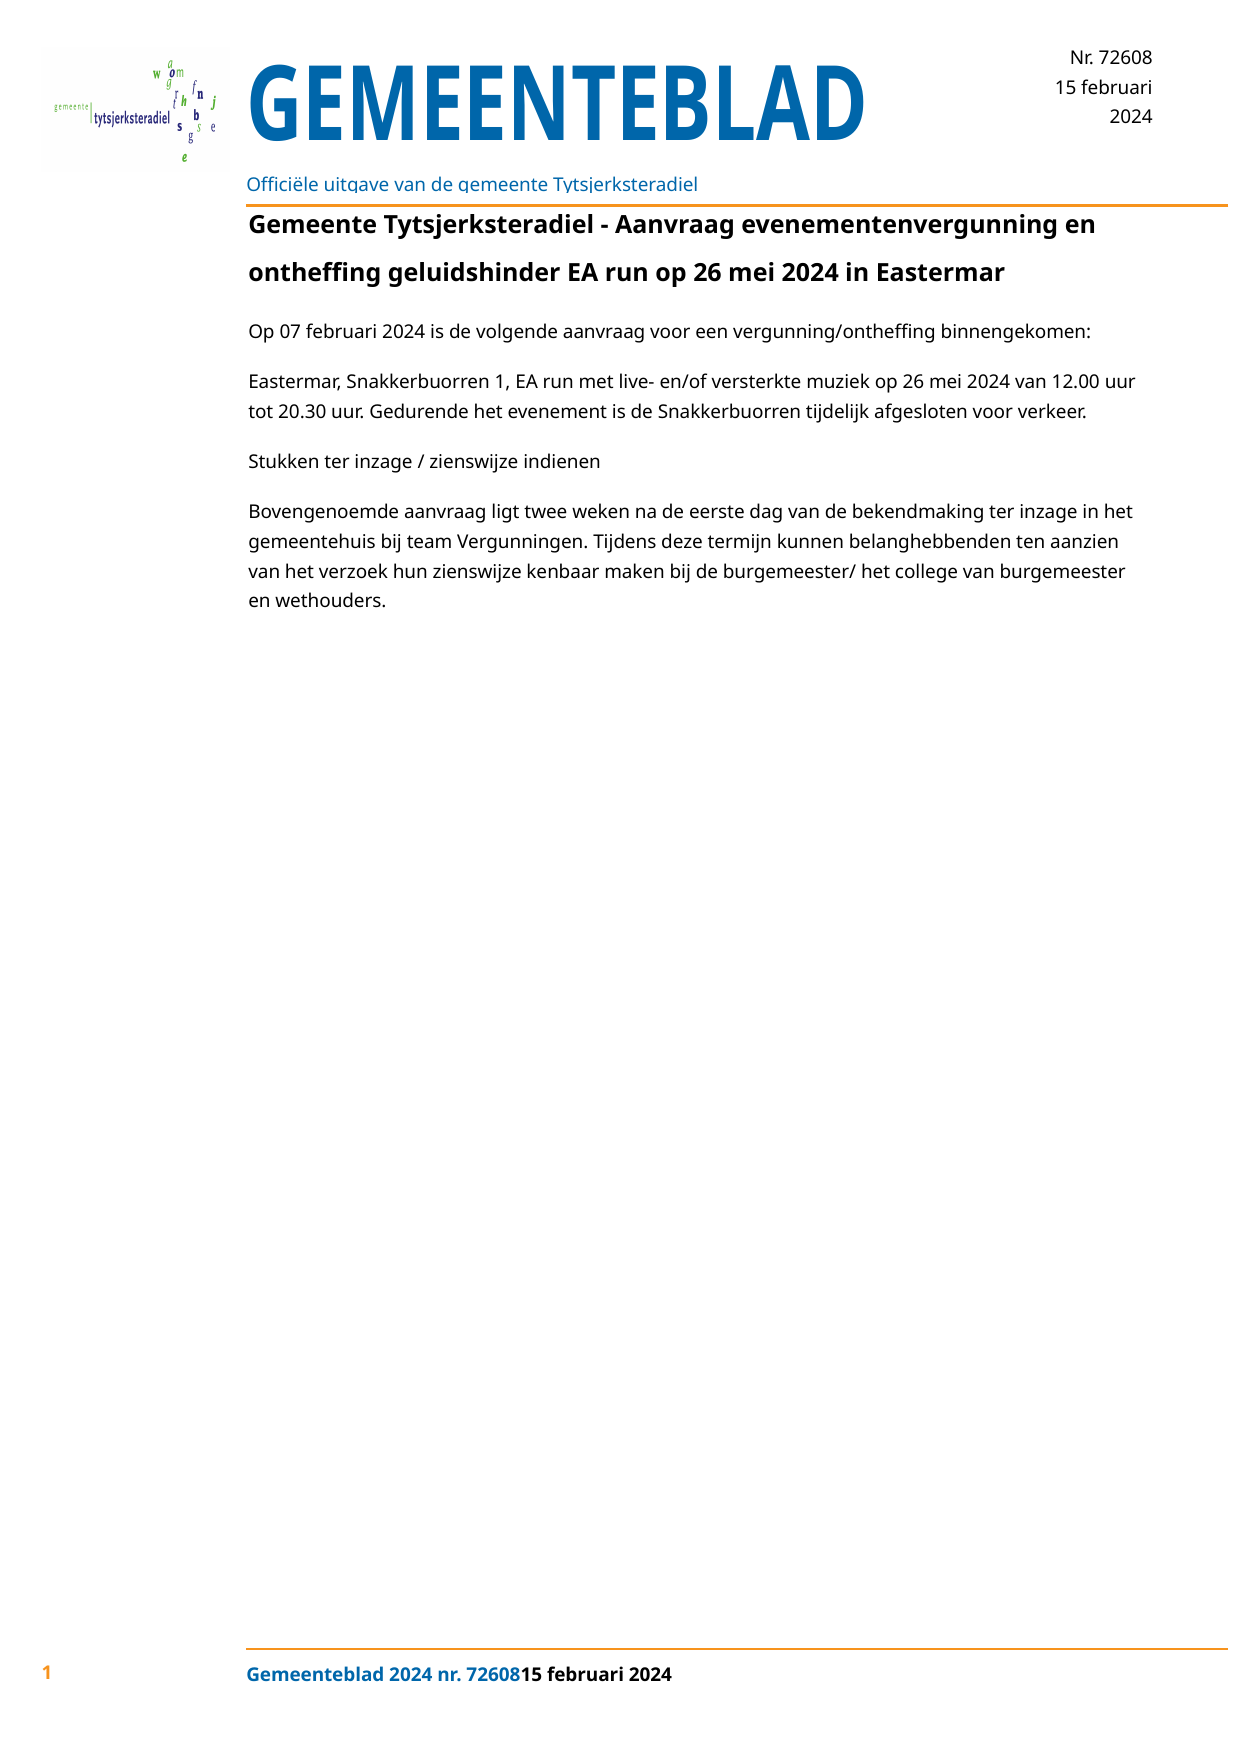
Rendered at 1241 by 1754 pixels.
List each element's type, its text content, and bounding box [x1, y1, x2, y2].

text Bovengenoemde aanvraag ligt twee weken na de eerste dag van de bekendmaking ter inzage in het gemeentehuis bij team Vergunningen. Tijdens deze termijn kunnen belanghebbenden ten aanzien van het verzoek hun zienswijze kenbaar maken bij de burgemeester/ het college van burgemeester en wethouders. [248, 499, 1152, 613]
text Op 07 februari 2024 is de volgende aanvraag voor een vergunning/ontheffing binnengekomen: [248, 318, 1152, 344]
text Eastermar, Snakkerbuorren 1, EA run met live- en/of versterkte muziek op 26 mei 2024 van 12.00 uur tot 20.30 uur. Gedurende het evenement is de Snakkerbuorren tijdelijk afgesloten voor verkeer. [248, 368, 1152, 424]
picture [41, 47, 231, 172]
text Gemeente Tytsjerksteradiel - Aanvraag evenementenvergunning en ontheffing geluidshinder EA run op 26 mei 2024 in Eastermar [248, 207, 1152, 288]
text Stukken ter inzage / zienswijze indienen [248, 448, 1152, 474]
